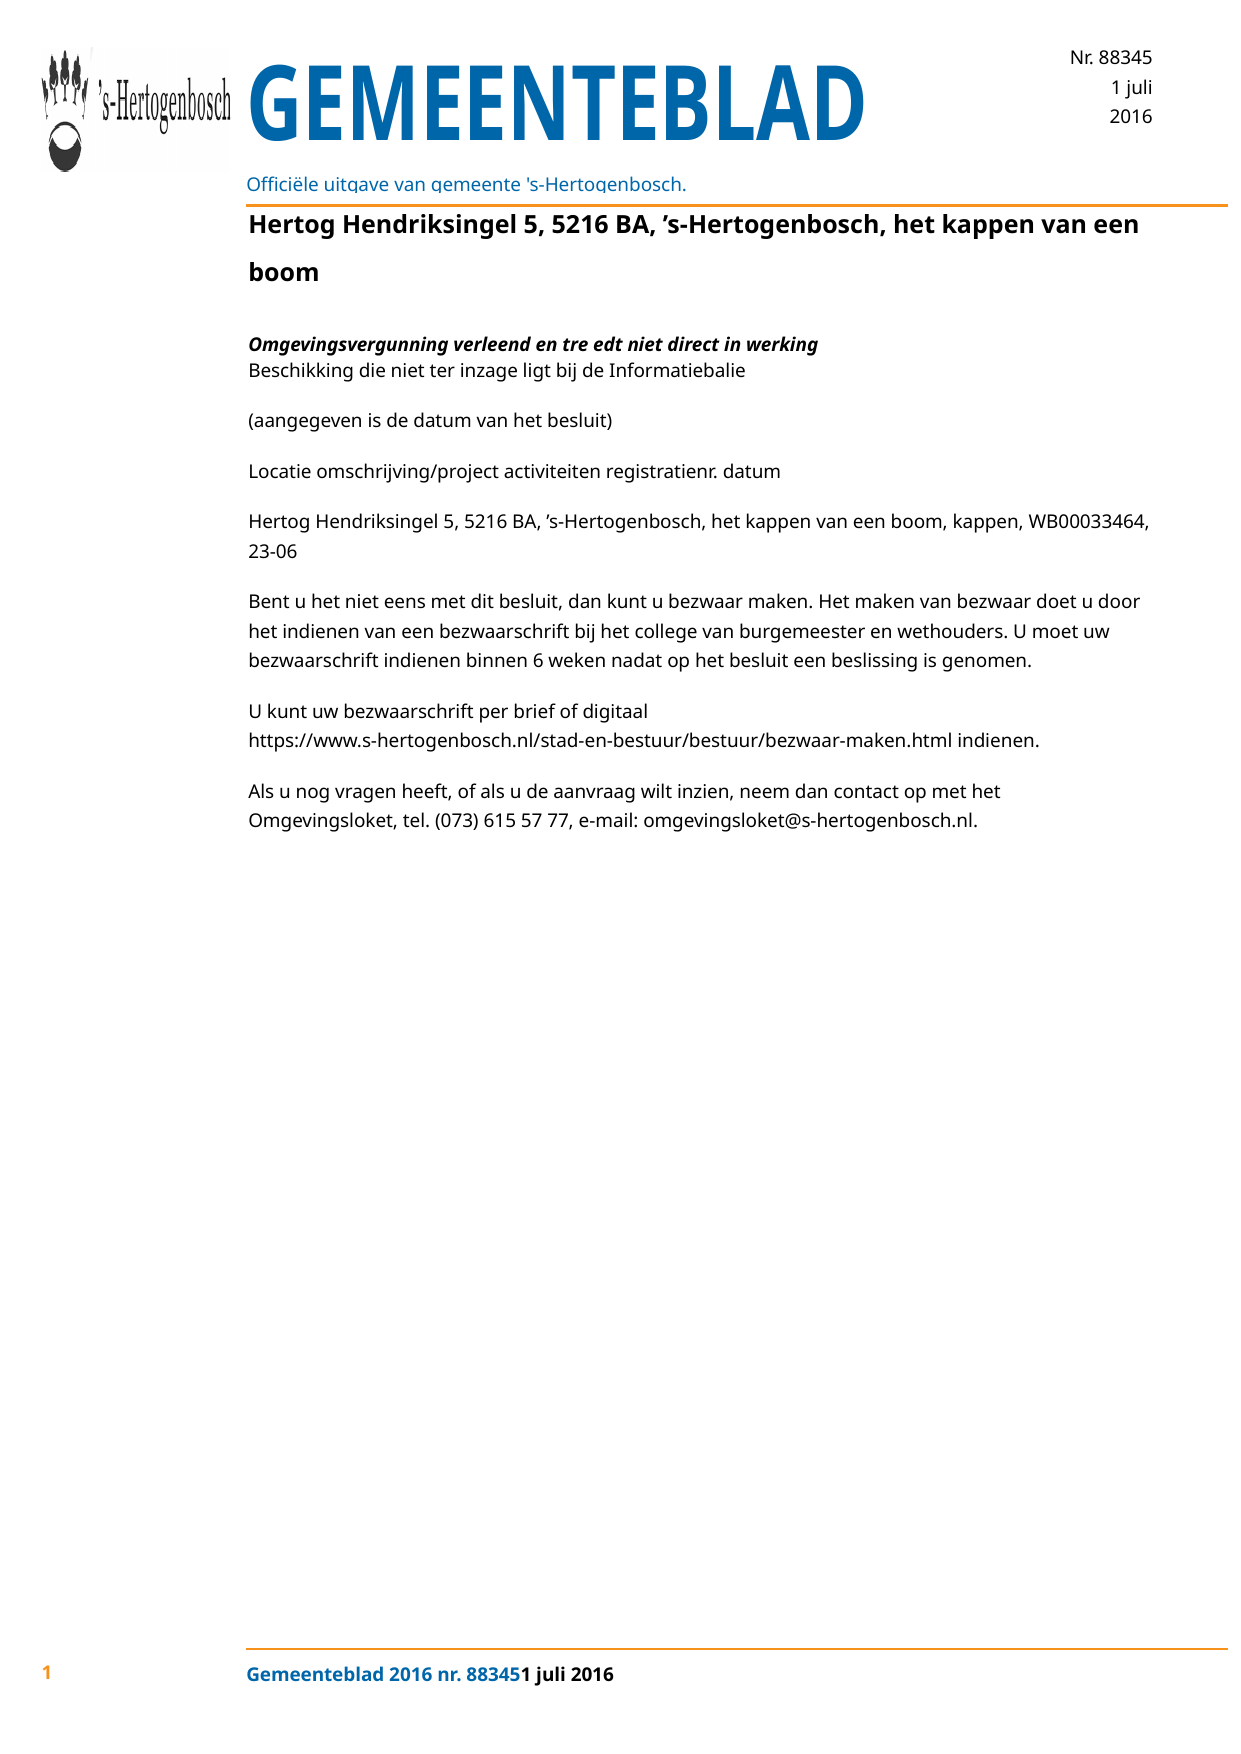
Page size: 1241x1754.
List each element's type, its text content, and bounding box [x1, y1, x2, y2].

picture [41, 47, 231, 172]
text U kunt uw bezwaarschrift per brief of digitaal https://www.s-hertogenbosch.nl/stad-en-bestuur/bestuur/bezwaar-maken.html indienen. [248, 698, 1152, 753]
text Als u nog vragen heeft, of als u de aanvraag wilt inzien, neem dan contact op met het Omgevingsloket, tel. (073) 615 57 77, e-mail: omgevingsloket@s-hertogenbosch.nl. [248, 778, 1152, 833]
text Locatie omschrijving/project activiteiten registratienr. datum [248, 458, 1152, 484]
text Omgevingsvergunning verleend en tre edt niet direct in werking [248, 331, 1152, 357]
text Hertog Hendriksingel 5, 5216 BA, ’s-Hertogenbosch, het kappen van een boom [248, 207, 1152, 288]
text Hertog Hendriksingel 5, 5216 BA, ’s-Hertogenbosch, het kappen van een boom, kappen, WB00033464, 23-06 [248, 508, 1152, 564]
text Beschikking die niet ter inzage ligt bij de Informatiebalie [248, 357, 1152, 383]
text Bent u het niet eens met dit besluit, dan kunt u bezwaar maken. Het maken van bezwaar doet u door het indienen van een bezwaarschrift bij het college van burgemeester en wethouders. U moet uw bezwaarschrift indienen binnen 6 weken nadat op het besluit een beslissing is genomen. [248, 588, 1152, 673]
text (aangegeven is de datum van het besluit) [248, 408, 1152, 433]
